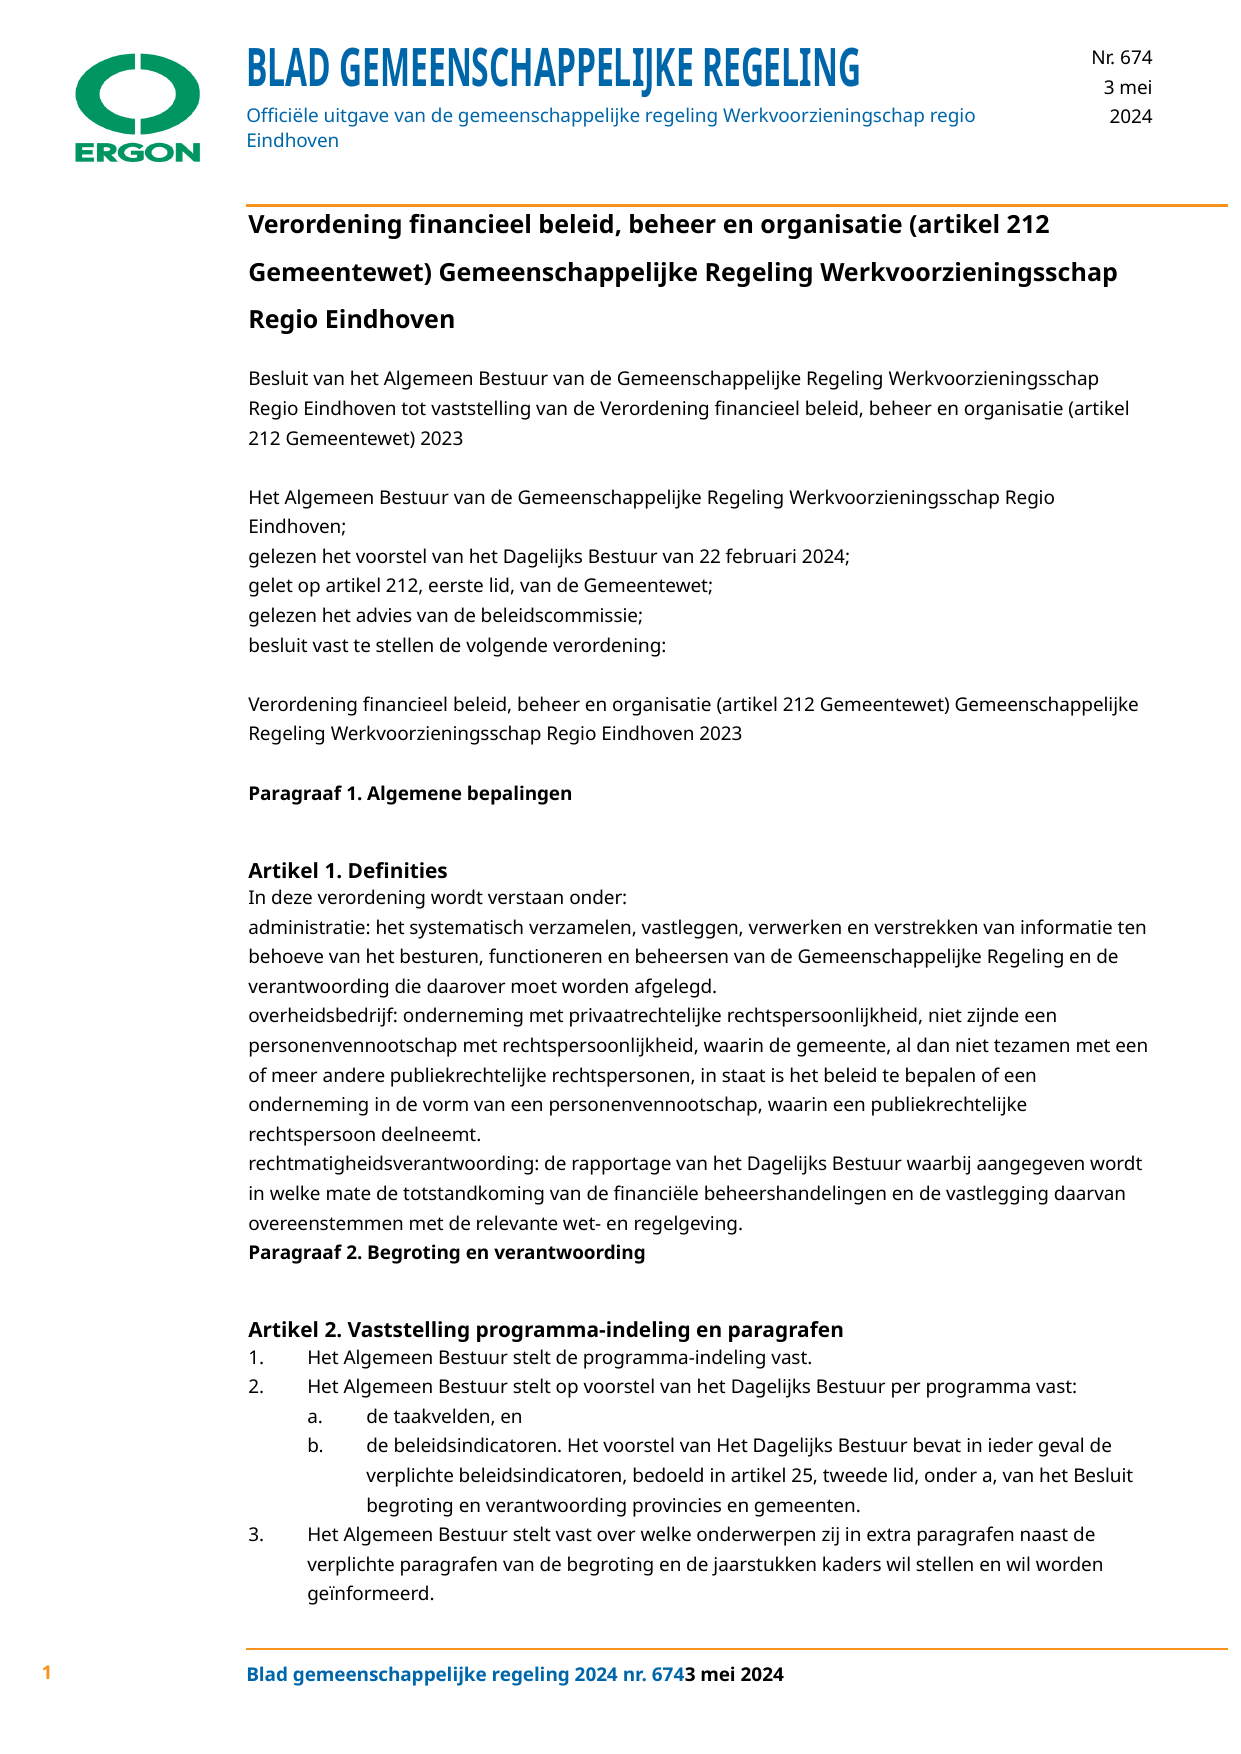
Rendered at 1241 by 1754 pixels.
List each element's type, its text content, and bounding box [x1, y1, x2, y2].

text gelet op artikel 212, eerste lid, van de Gemeentewet; [248, 573, 1152, 598]
list de taakvelden, en [307, 1403, 1152, 1429]
text overheidsbedrijf: onderneming met privaatrechtelijke rechtspersoonlijkheid, niet zijnde een personenvennootschap met rechtspersoonlijkheid, waarin de gemeente, al dan niet tezamen met een of meer andere publiekrechtelijke rechtspersonen, in staat is het beleid te bepalen of een onderneming in de vorm van een personenvennootschap, waarin een publiekrechtelijke rechtspersoon deelneemt. [248, 1003, 1152, 1147]
text Verordening financieel beleid, beheer en organisatie (artikel 212 Gemeentewet) Gemeenschappelijke Regeling Werkvoorzieningsschap Regio Eindhoven 2023 [248, 691, 1152, 746]
text gelezen het advies van de beleidscommissie; [248, 602, 1152, 628]
list de beleidsindicatoren. Het voorstel van Het Dagelijks Bestuur bevat in ieder geval de verplichte beleidsindicatoren, bedoeld in artikel 25, tweede lid, onder a, van het Besluit begroting en verantwoording provincies en gemeenten. [307, 1433, 1152, 1517]
picture [41, 47, 231, 172]
text Paragraaf 2. Begroting en verantwoording [248, 1239, 1152, 1265]
text besluit vast te stellen de volgende verordening: [248, 632, 1152, 657]
list Het Algemeen Bestuur stelt vast over welke onderwerpen zij in extra paragrafen naast de verplichte paragrafen van de begroting en de jaarstukken kaders wil stellen en wil worden geïnformeerd. [248, 1521, 1152, 1606]
text Het Algemeen Bestuur van de Gemeenschappelijke Regeling Werkvoorzieningsschap Regio Eindhoven; [248, 484, 1152, 539]
text gelezen het voorstel van het Dagelijks Bestuur van 22 februari 2024; [248, 543, 1152, 569]
list Het Algemeen Bestuur stelt de programma-indeling vast. [248, 1344, 1152, 1369]
text Artikel 2. Vaststelling programma-indeling en paragrafen [248, 1315, 1152, 1344]
text Artikel 1. Definities [248, 856, 1152, 884]
text Verordening financieel beleid, beheer en organisatie (artikel 212 Gemeentewet) Gemeenschappelijke Regeling Werkvoorzieningsschap Regio Eindhoven [248, 207, 1152, 336]
text Besluit van het Algemeen Bestuur van de Gemeenschappelijke Regeling Werkvoorzieningsschap Regio Eindhoven tot vaststelling van de Verordening financieel beleid, beheer en organisatie (artikel 212 Gemeentewet) 2023 [248, 366, 1152, 450]
text In deze verordening wordt verstaan onder: [248, 884, 1152, 910]
text administratie: het systematisch verzamelen, vastleggen, verwerken en verstrekken van informatie ten behoeve van het besturen, functioneren en beheersen van de Gemeenschappelijke Regeling en de verantwoording die daarover moet worden afgelegd. [248, 914, 1152, 999]
list Het Algemeen Bestuur stelt op voorstel van het Dagelijks Bestuur per programma vast: [248, 1373, 1152, 1399]
text rechtmatigheidsverantwoording: de rapportage van het Dagelijks Bestuur waarbij aangegeven wordt in welke mate de totstandkoming van de financiële beheershandelingen en de vastlegging daarvan overeenstemmen met de relevante wet- en regelgeving. [248, 1151, 1152, 1235]
text Paragraaf 1. Algemene bepalingen [248, 780, 1152, 805]
